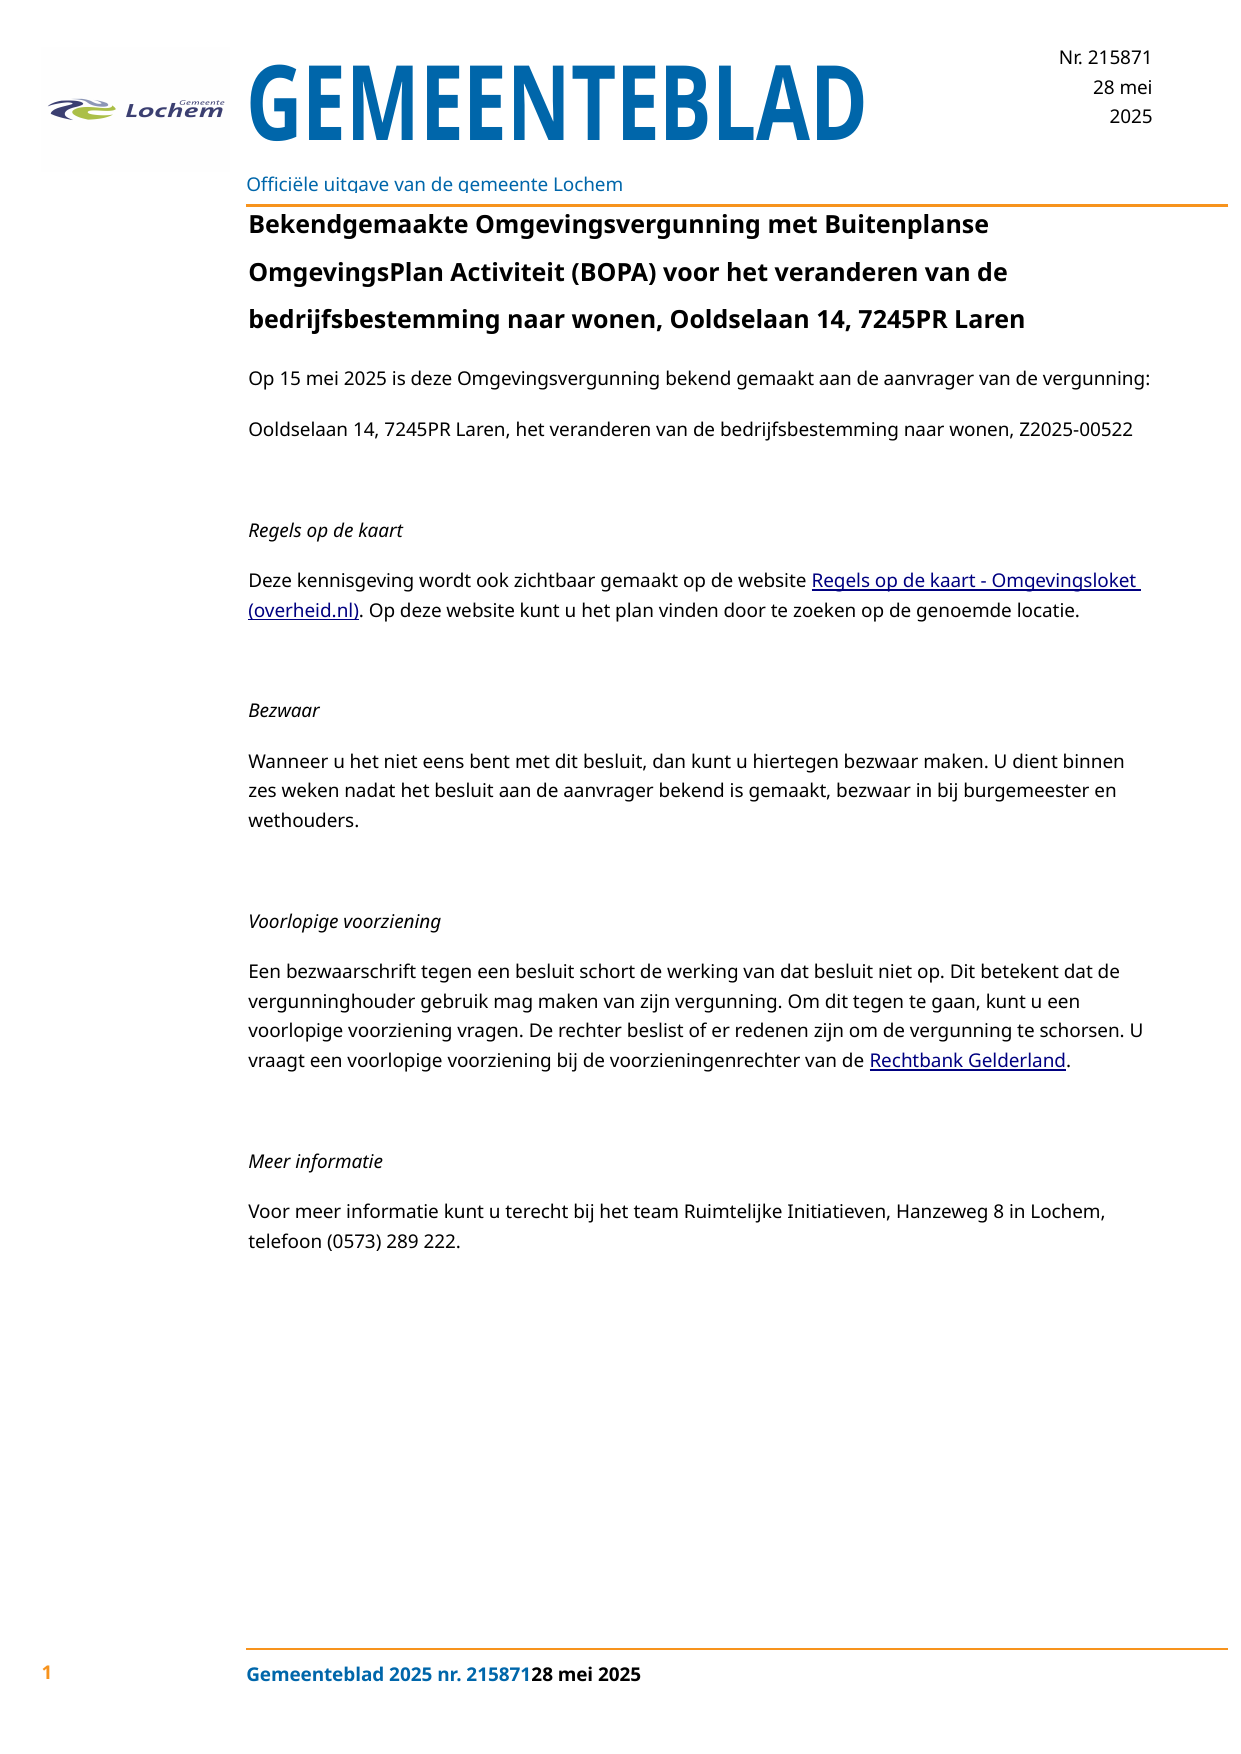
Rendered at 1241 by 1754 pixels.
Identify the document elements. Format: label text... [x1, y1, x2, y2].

text Bekendgemaakte Omgevingsvergunning met Buitenplanse OmgevingsPlan Activiteit (BOPA) voor het veranderen van de bedrijfsbestemming naar wonen, Ooldselaan 14, 7245PR Laren [248, 207, 1152, 336]
text Op 15 mei 2025 is deze Omgevingsvergunning bekend gemaakt aan de aanvrager van de vergunning: [248, 366, 1152, 391]
text Ooldselaan 14, 7245PR Laren, het veranderen van de bedrijfsbestemming naar wonen, Z2025-00522 [248, 416, 1152, 442]
text Bezwaar [248, 698, 1152, 723]
text Meer informatie [248, 1148, 1152, 1174]
picture [41, 47, 231, 172]
text Wanneer u het niet eens bent met dit besluit, dan kunt u hiertegen bezwaar maken. U dient binnen zes weken nadat het besluit aan de aanvrager bekend is gemaakt, bezwaar in bij burgemeester en wethouders. [248, 748, 1152, 833]
text Voorlopige voorziening [248, 908, 1152, 934]
text Voor meer informatie kunt u terecht bij het team Ruimtelijke Initiatieven, Hanzeweg 8 in Lochem, telefoon (0573) 289 222. [248, 1198, 1152, 1254]
text Regels op de kaart [248, 517, 1152, 542]
text Een bezwaarschrift tegen een besluit schort de werking van dat besluit niet op. Dit betekent dat de vergunninghouder gebruik mag maken van zijn vergunning. Om dit tegen te gaan, kunt u een voorlopige voorziening vragen. De rechter beslist of er redenen zijn om de vergunning te schorsen. U vraagt een voorlopige voorziening bij de voorzieningenrechter van de Rechtbank Gelderland. [248, 958, 1152, 1073]
text Deze kennisgeving wordt ook zichtbaar gemaakt op de website Regels op de kaart - Omgevingsloket (overheid.nl). Op deze website kunt u het plan vinden door te zoeken op de genoemde locatie. [248, 567, 1152, 622]
